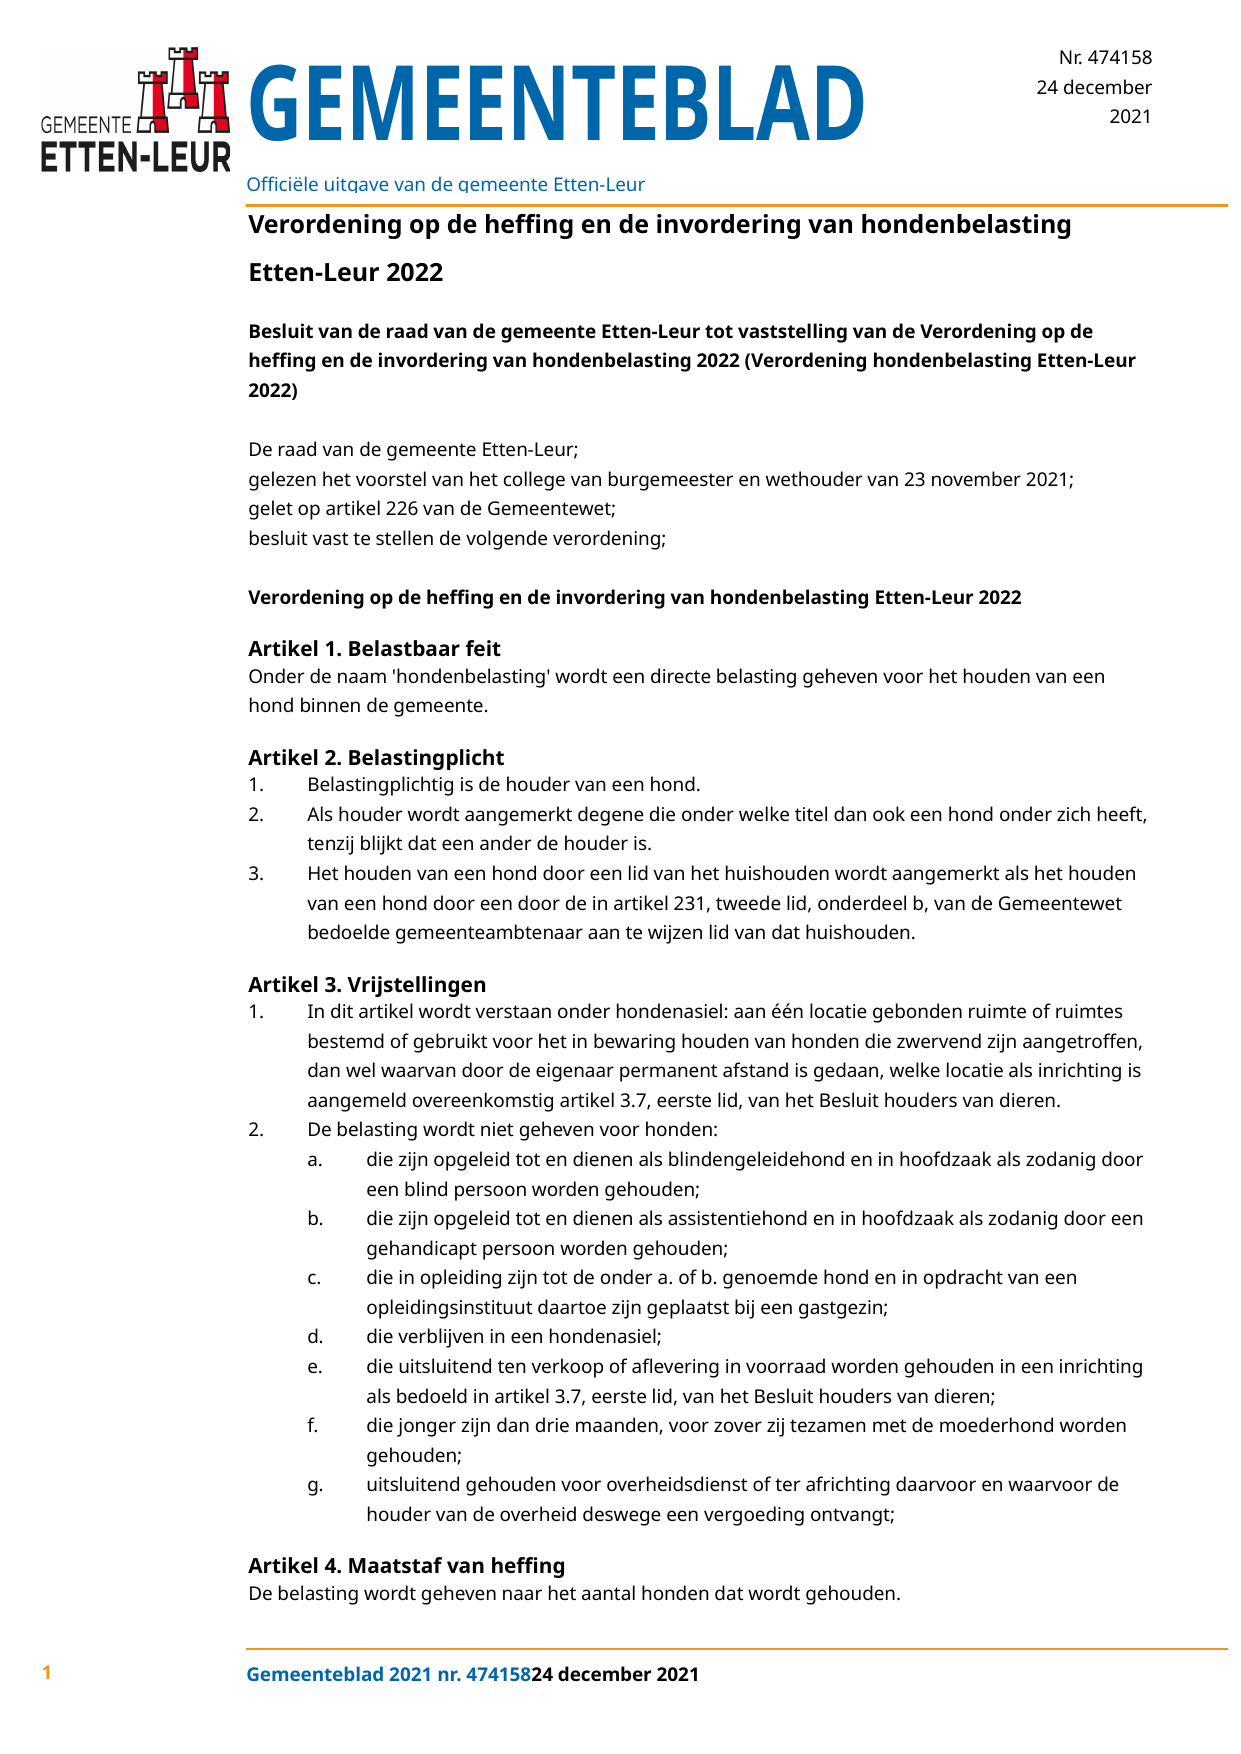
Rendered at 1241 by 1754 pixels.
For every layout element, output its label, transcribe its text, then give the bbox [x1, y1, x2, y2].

text gelezen het voorstel van het college van burgemeester en wethouder van 23 november 2021; [248, 466, 1152, 492]
list die in opleiding zijn tot de onder a. of b. genoemde hond en in opdracht van een opleidingsinstituut daartoe zijn geplaatst bij een gastgezin; [307, 1264, 1152, 1320]
list Als houder wordt aangemerkt degene die onder welke titel dan ook een hond onder zich heeft, tenzij blijkt dat een ander de houder is. [248, 801, 1152, 856]
list die zijn opgeleid tot en dienen als blindengeleidehond en in hoofdzaak als zodanig door een blind persoon worden gehouden; [307, 1146, 1152, 1201]
list In dit artikel wordt verstaan onder hondenasiel: aan één locatie gebonden ruimte of ruimtes bestemd of gebruikt voor het in bewaring houden van honden die zwervend zijn aangetroffen, dan wel waarvan door de eigenaar permanent afstand is gedaan, welke locatie als inrichting is aangemeld overeenkomstig artikel 3.7, eerste lid, van het Besluit houders van dieren. [248, 998, 1152, 1113]
list die verblijven in een hondenasiel; [307, 1324, 1152, 1349]
list uitsluitend gehouden voor overheidsdienst of ter africhting daarvoor en waarvoor de houder van de overheid deswege een vergoeding ontvangt; [307, 1472, 1152, 1527]
text Onder de naam 'hondenbelasting' wordt een directe belasting geheven voor het houden van een hond binnen de gemeente. [248, 663, 1152, 718]
list die zijn opgeleid tot en dienen als assistentiehond en in hoofdzaak als zodanig door een gehandicapt persoon worden gehouden; [307, 1205, 1152, 1261]
text besluit vast te stellen de volgende verordening; [248, 525, 1152, 551]
list die uitsluitend ten verkoop of aflevering in voorraad worden gehouden in een inrichting als bedoeld in artikel 3.7, eerste lid, van het Besluit houders van dieren; [307, 1353, 1152, 1408]
list Het houden van een hond door een lid van het huishouden wordt aangemerkt als het houden van een hond door een door de in artikel 231, tweede lid, onderdeel b, van de Gemeentewet bedoelde gemeenteambtenaar aan te wijzen lid van dat huishouden. [248, 860, 1152, 945]
text Artikel 3. Vrijstellingen [248, 970, 1152, 998]
text De raad van de gemeente Etten-Leur; [248, 436, 1152, 462]
text Besluit van de raad van de gemeente Etten-Leur tot vaststelling van de Verordening op de heffing en de invordering van hondenbelasting 2022 (Verordening hondenbelasting Etten-Leur 2022) [248, 318, 1152, 403]
text gelet op artikel 226 van de Gemeentewet; [248, 495, 1152, 521]
list De belasting wordt niet geheven voor honden: [248, 1117, 1152, 1142]
text Artikel 1. Belastbaar feit [248, 634, 1152, 663]
text Verordening op de heffing en de invordering van hondenbelasting Etten-Leur 2022 [248, 207, 1152, 288]
text De belasting wordt geheven naar het aantal honden dat wordt gehouden. [248, 1580, 1152, 1606]
text Artikel 4. Maatstaf van heffing [248, 1552, 1152, 1580]
list Belastingplichtig is de houder van een hond. [248, 771, 1152, 797]
list die jonger zijn dan drie maanden, voor zover zij tezamen met de moederhond worden gehouden; [307, 1412, 1152, 1468]
picture [41, 47, 231, 172]
text Artikel 2. Belastingplicht [248, 743, 1152, 771]
text Verordening op de heffing en de invordering van hondenbelasting Etten-Leur 2022 [248, 584, 1152, 610]
